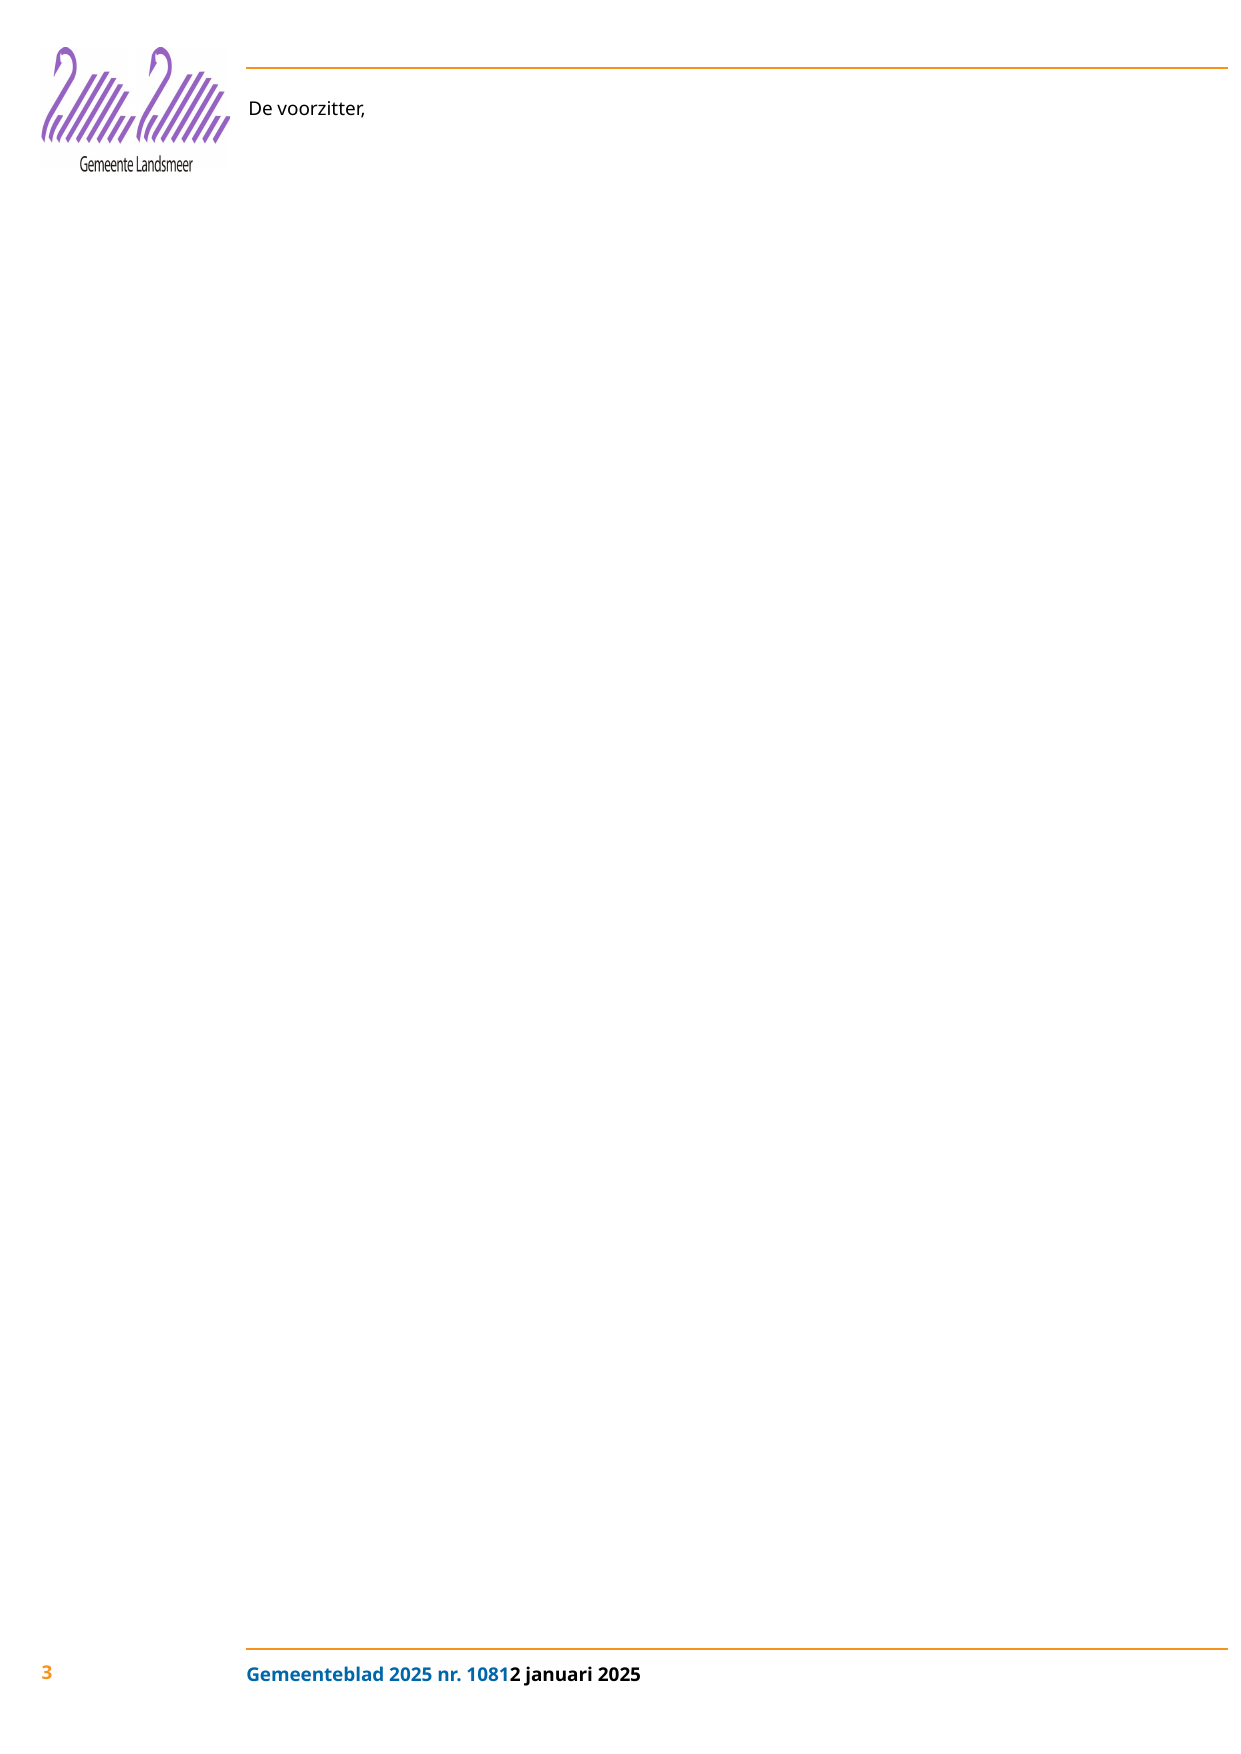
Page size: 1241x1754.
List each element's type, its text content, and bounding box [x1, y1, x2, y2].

text De voorzitter, [248, 95, 1152, 121]
picture [41, 47, 231, 172]
